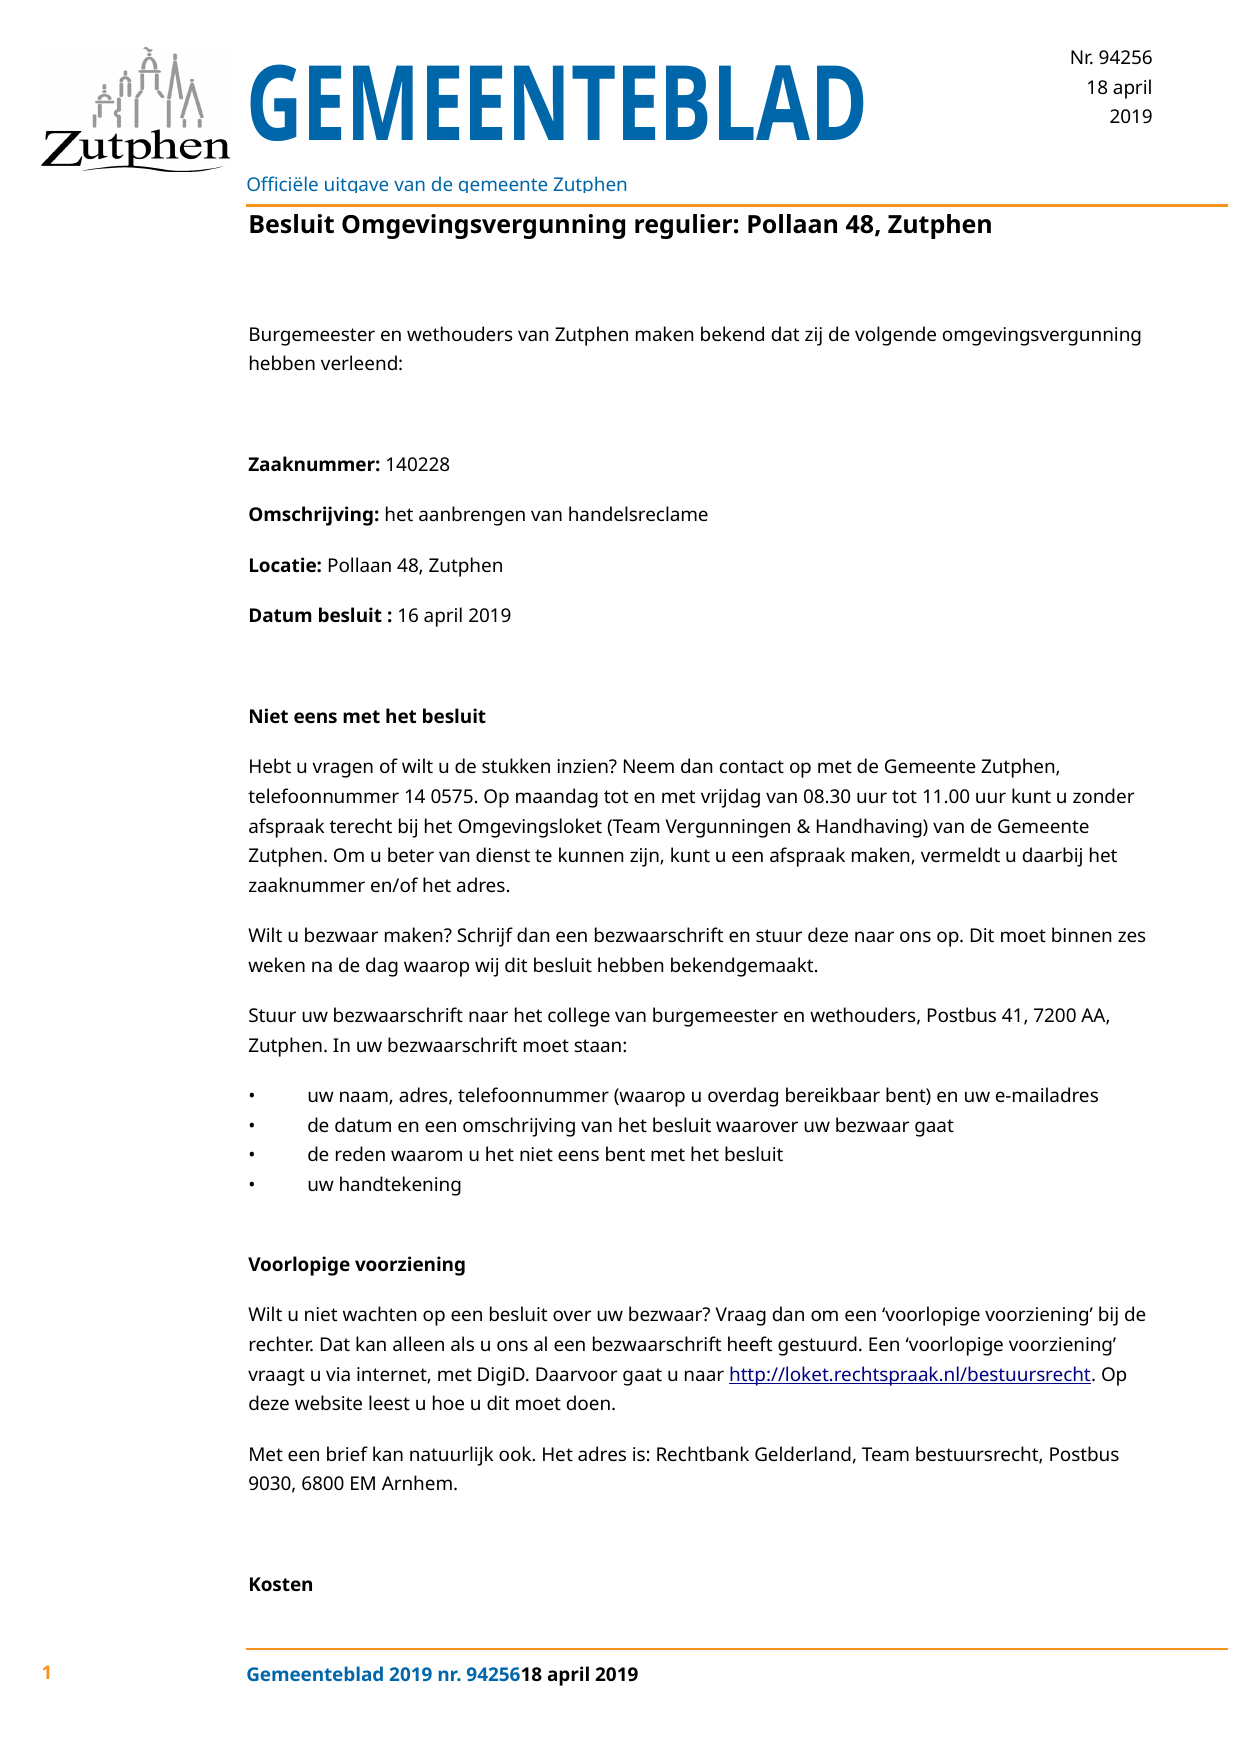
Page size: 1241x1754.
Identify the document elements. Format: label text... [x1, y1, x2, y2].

text Wilt u bezwaar maken? Schrijf dan een bezwaarschrift en stuur deze naar ons op. Dit moet binnen zes weken na de dag waarop wij dit besluit hebben bekendgemaakt. [248, 922, 1152, 978]
text Voorlopige voorziening [248, 1251, 1152, 1277]
text Omschrijving: het aanbrengen van handelsreclame [248, 502, 1152, 527]
text Kosten [248, 1571, 1152, 1597]
text Met een brief kan natuurlijk ook. Het adres is: Rechtbank Gelderland, Team bestuursrecht, Postbus 9030, 6800 EM Arnhem. [248, 1441, 1152, 1496]
text Stuur uw bezwaarschrift naar het college van burgemeester en wethouders, Postbus 41, 7200 AA, Zutphen. In uw bezwaarschrift moet staan: [248, 1002, 1152, 1058]
text Zaaknummer: 140228 [248, 451, 1152, 477]
text Burgemeester en wethouders van Zutphen maken bekend dat zij de volgende omgevingsvergunning hebben verleend: [248, 321, 1152, 376]
text Hebt u vragen of wilt u de stukken inzien? Neem dan contact op met de Gemeente Zutphen, telefoonnummer 14 0575. Op maandag tot en met vrijdag van 08.30 uur tot 11.00 uur kunt u zonder afspraak terecht bij het Omgevingsloket (Team Vergunningen & Handhaving) van de Gemeente Zutphen. Om u beter van dienst te kunnen zijn, kunt u een afspraak maken, vermeldt u daarbij het zaaknummer en/of het adres. [248, 754, 1152, 898]
picture [41, 47, 231, 172]
list de reden waarom u het niet eens bent met het besluit [248, 1142, 1152, 1167]
list de datum en een omschrijving van het besluit waarover uw bezwaar gaat [248, 1112, 1152, 1138]
text Besluit Omgevingsvergunning regulier: Pollaan 48, Zutphen [248, 207, 1152, 241]
text Datum besluit : 16 april 2019 [248, 602, 1152, 628]
list uw naam, adres, telefoonnummer (waarop u overdag bereikbaar bent) en uw e-mailadres [248, 1082, 1152, 1108]
text Wilt u niet wachten op een besluit over uw bezwaar? Vraag dan om een ‘voorlopige voorziening’ bij de rechter. Dat kan alleen als u ons al een bezwaarschrift heeft gestuurd. Een ‘voorlopige voorziening’ vraagt u via internet, met DigiD. Daarvoor gaat u naar http://loket.rechtspraak.nl/bestuursrecht. Op deze website leest u hoe u dit moet doen. [248, 1302, 1152, 1416]
list uw handtekening [248, 1171, 1152, 1197]
text Niet eens met het besluit [248, 703, 1152, 729]
text Locatie: Pollaan 48, Zutphen [248, 552, 1152, 578]
